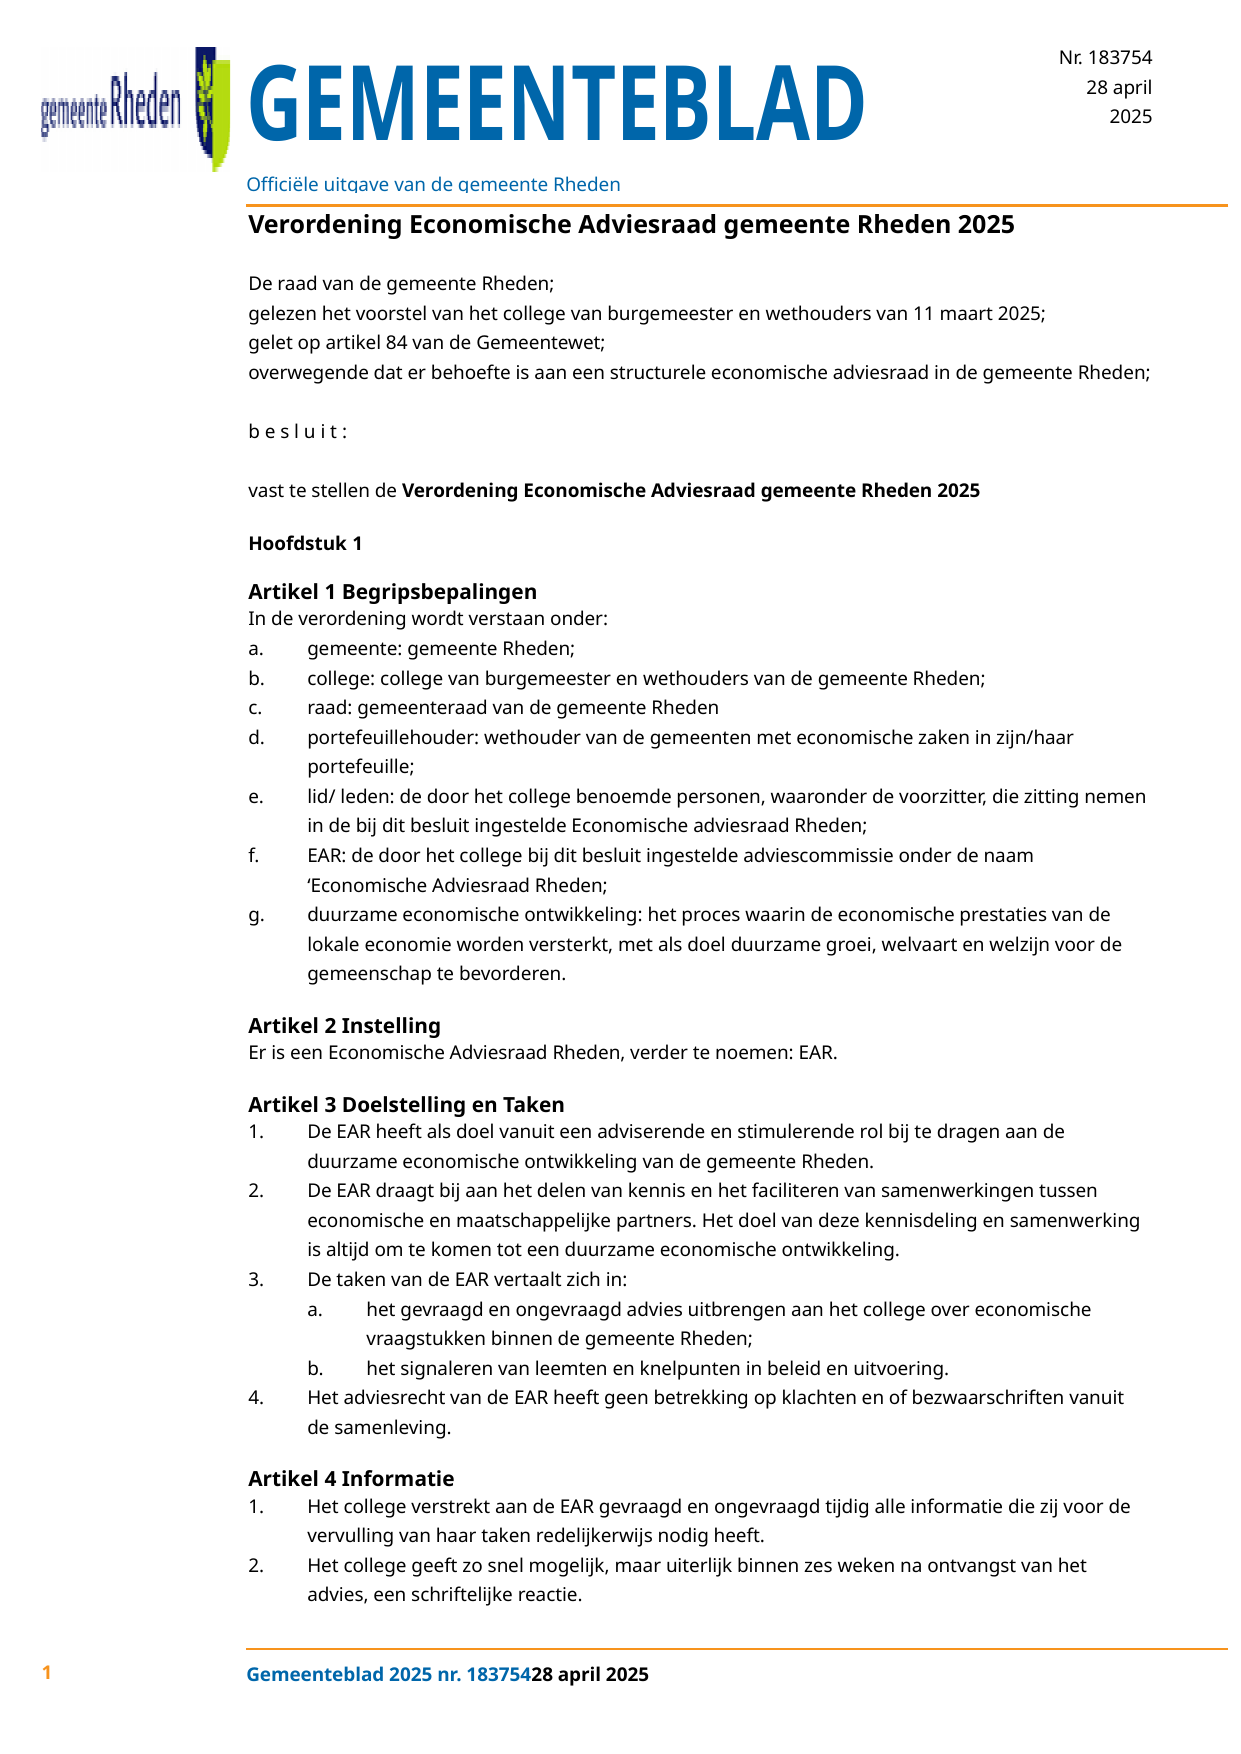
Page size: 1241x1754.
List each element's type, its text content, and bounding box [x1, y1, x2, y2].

text gelezen het voorstel van het college van burgemeester en wethouders van 11 maart 2025; [248, 300, 1152, 326]
list Het college verstrekt aan de EAR gevraagd en ongevraagd tijdig alle informatie die zij voor de vervulling van haar taken redelijkerwijs nodig heeft. [248, 1493, 1152, 1548]
text Artikel 2 Instelling [248, 1011, 1152, 1039]
text In de verordening wordt verstaan onder: [248, 606, 1152, 631]
text Artikel 1 Begripsbepalingen [248, 577, 1152, 606]
text gelet op artikel 84 van de Gemeentewet; [248, 329, 1152, 355]
text overwegende dat er behoefte is aan een structurele economische adviesraad in de gemeente Rheden; [248, 359, 1152, 385]
list Het college geeft zo snel mogelijk, maar uiterlijk binnen zes weken na ontvangst van het advies, een schriftelijke reactie. [248, 1552, 1152, 1607]
text Hoofdstuk 1 [248, 528, 1152, 556]
text vast te stellen de Verordening Economische Adviesraad gemeente Rheden 2025 [248, 477, 1152, 503]
text De raad van de gemeente Rheden; [248, 270, 1152, 296]
text b e s l u i t : [248, 418, 1152, 444]
picture [41, 47, 231, 172]
list De EAR heeft als doel vanuit een adviserende en stimulerende rol bij te dragen aan de duurzame economische ontwikkeling van de gemeente Rheden. [248, 1118, 1152, 1173]
list duurzame economische ontwikkeling: het proces waarin de economische prestaties van de lokale economie worden versterkt, met als doel duurzame groei, welvaart en welzijn voor de gemeenschap te bevorderen. [248, 901, 1152, 986]
list lid/ leden: de door het college benoemde personen, waaronder de voorzitter, die zitting nemen in de bij dit besluit ingestelde Economische adviesraad Rheden; [248, 783, 1152, 838]
list De EAR draagt bij aan het delen van kennis en het faciliteren van samenwerkingen tussen economische en maatschappelijke partners. Het doel van deze kennisdeling en samenwerking is altijd om te komen tot een duurzame economische ontwikkeling. [248, 1177, 1152, 1262]
list portefeuillehouder: wethouder van de gemeenten met economische zaken in zijn/haar portefeuille; [248, 724, 1152, 779]
list De taken van de EAR vertaalt zich in: [248, 1266, 1152, 1292]
list Het adviesrecht van de EAR heeft geen betrekking op klachten en of bezwaarschriften vanuit de samenleving. [248, 1384, 1152, 1440]
text Er is een Economische Adviesraad Rheden, verder te noemen: EAR. [248, 1039, 1152, 1065]
list college: college van burgemeester en wethouders van de gemeente Rheden; [248, 665, 1152, 690]
text Verordening Economische Adviesraad gemeente Rheden 2025 [248, 207, 1152, 241]
list het signaleren van leemten en knelpunten in beleid en uitvoering. [307, 1355, 1152, 1381]
text Artikel 4 Informatie [248, 1464, 1152, 1493]
text Artikel 3 Doelstelling en Taken [248, 1090, 1152, 1118]
list EAR: de door het college bij dit besluit ingestelde adviescommissie onder de naam ‘Economische Adviesraad Rheden; [248, 842, 1152, 897]
list gemeente: gemeente Rheden; [248, 635, 1152, 661]
list het gevraagd en ongevraagd advies uitbrengen aan het college over economische vraagstukken binnen de gemeente Rheden; [307, 1296, 1152, 1351]
list raad: gemeenteraad van de gemeente Rheden [248, 694, 1152, 720]
